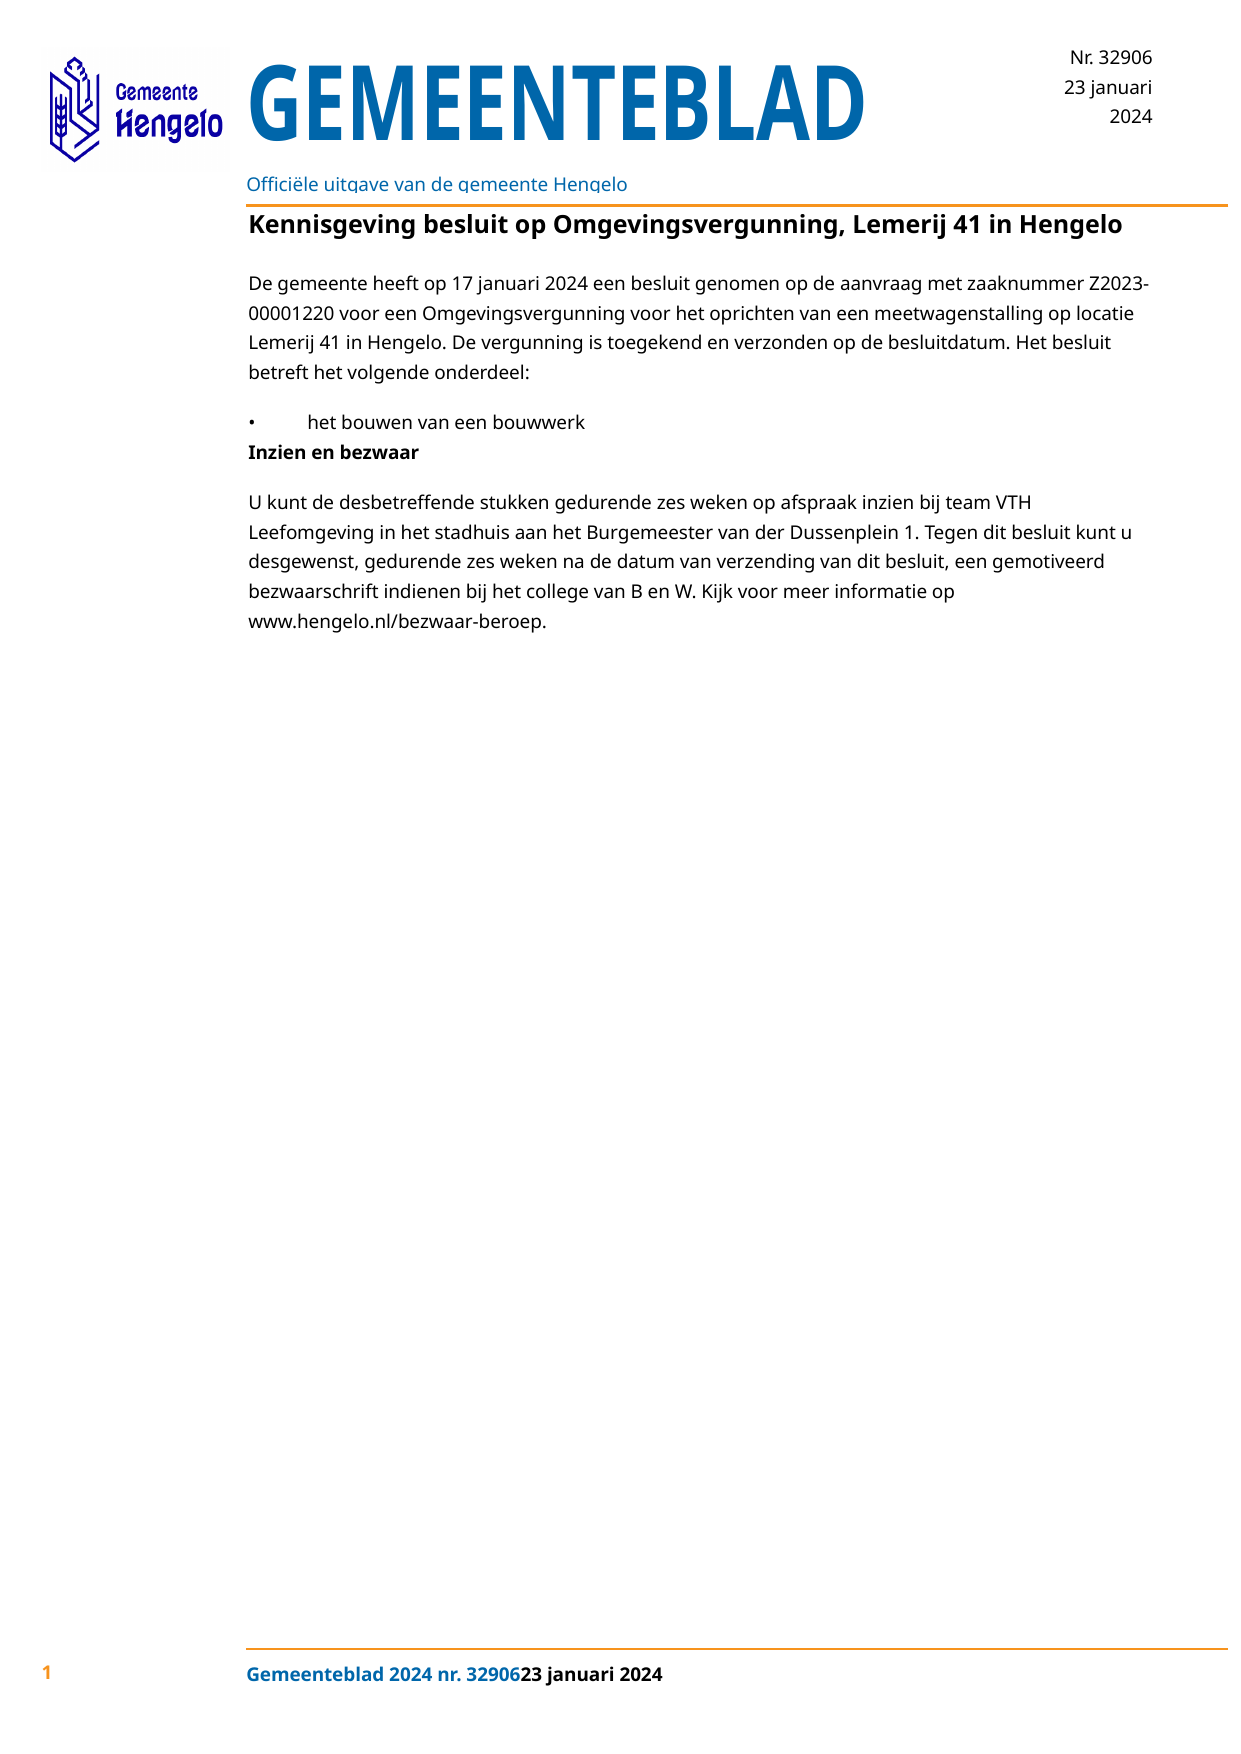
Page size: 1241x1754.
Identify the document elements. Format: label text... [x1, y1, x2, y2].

text Kennisgeving besluit op Omgevingsvergunning, Lemerij 41 in Hengelo [248, 207, 1152, 241]
text Inzien en bezwaar [248, 439, 1152, 465]
list het bouwen van een bouwwerk [248, 409, 1152, 435]
text U kunt de desbetreffende stukken gedurende zes weken op afspraak inzien bij team VTH Leefomgeving in het stadhuis aan het Burgemeester van der Dussenplein 1. Tegen dit besluit kunt u desgewenst, gedurende zes weken na de datum van verzending van dit besluit, een gemotiveerd bezwaarschrift indienen bij het college van B en W. Kijk voor meer informatie op www.hengelo.nl/bezwaar-beroep. [248, 489, 1152, 633]
text De gemeente heeft op 17 januari 2024 een besluit genomen op de aanvraag met zaaknummer Z2023-00001220 voor een Omgevingsvergunning voor het oprichten van een meetwagenstalling op locatie Lemerij 41 in Hengelo. De vergunning is toegekend en verzonden op de besluitdatum. Het besluit betreft het volgende onderdeel: [248, 270, 1152, 385]
picture [41, 47, 231, 172]
